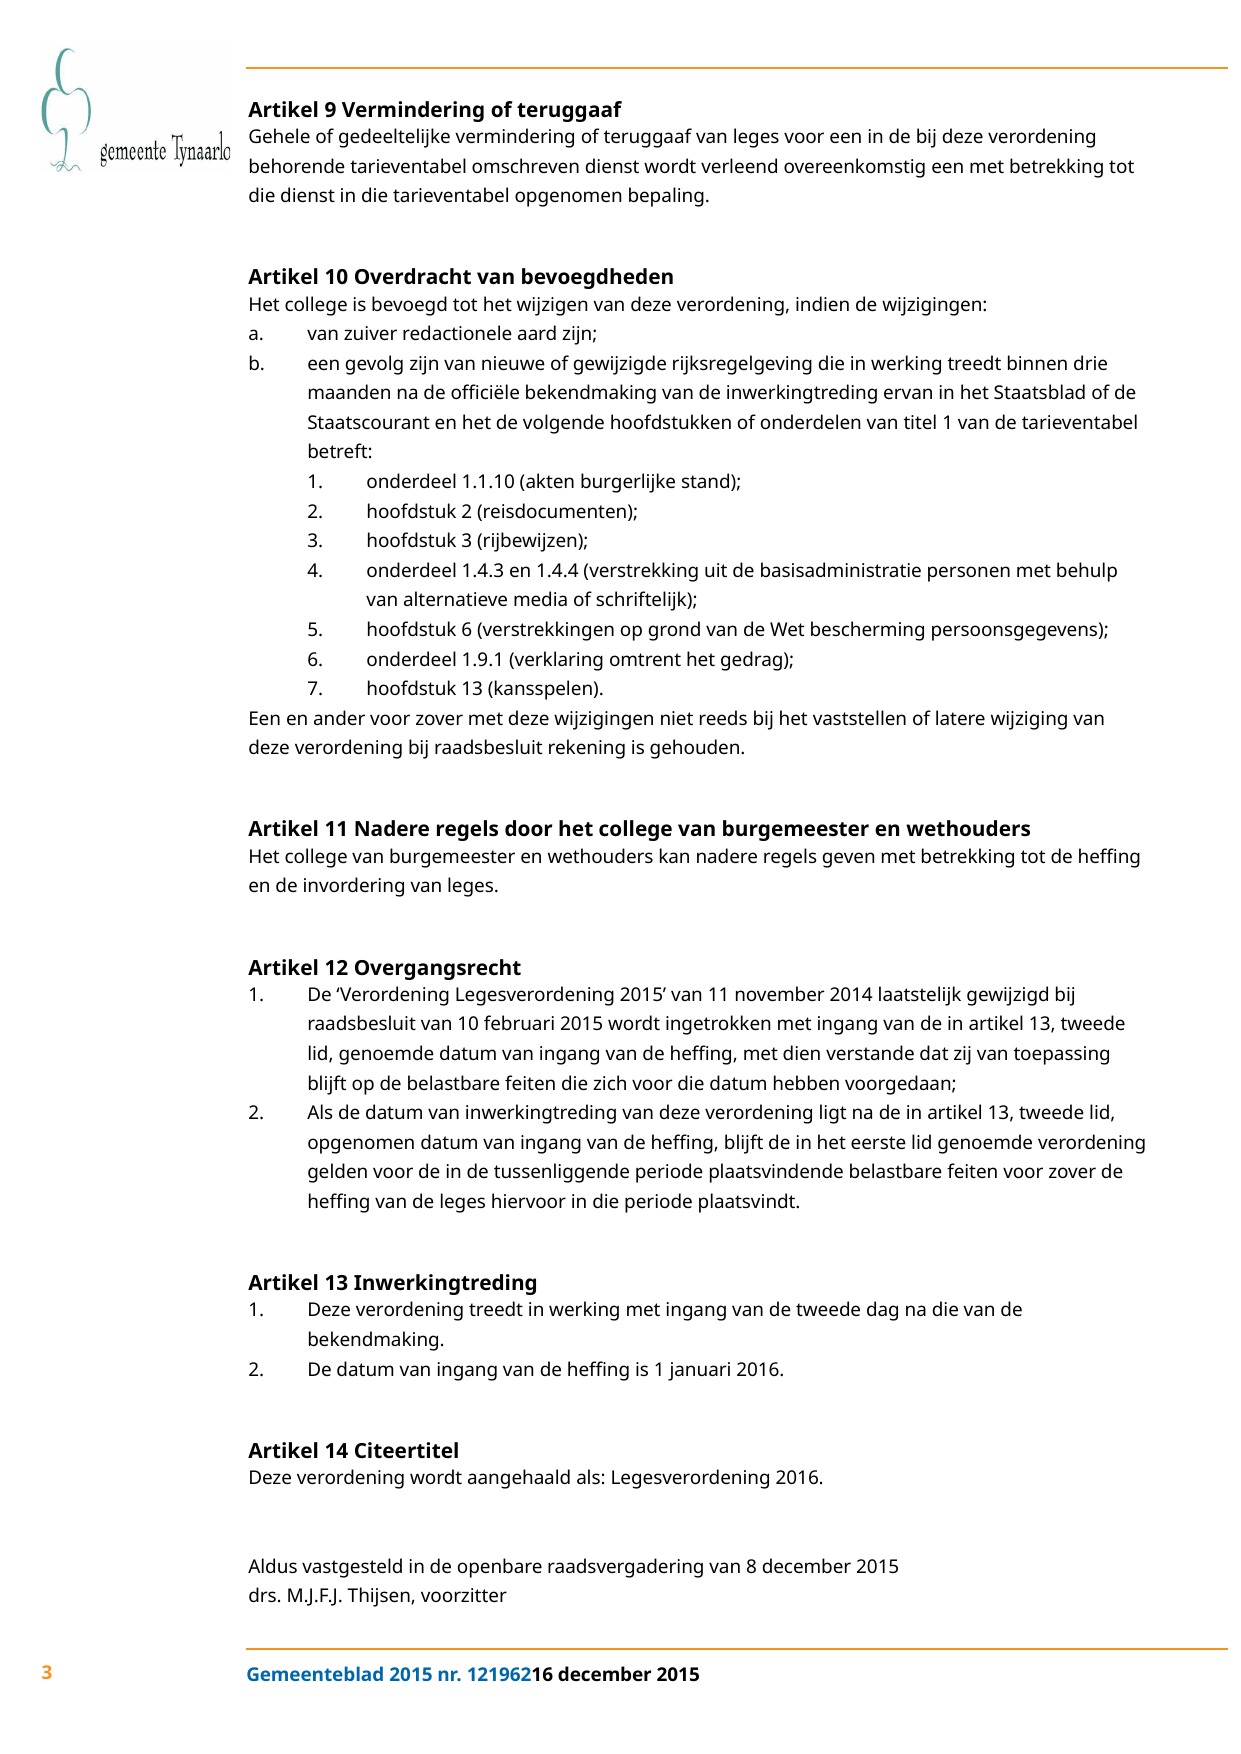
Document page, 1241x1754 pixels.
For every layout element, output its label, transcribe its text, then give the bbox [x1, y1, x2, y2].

text Gehele of gedeeltelijke vermindering of teruggaaf van leges voor een in de bij deze verordening behorende tarieventabel omschreven dienst wordt verleend overeenkomstig een met betrekking tot die dienst in die tarieventabel opgenomen bepaling. [248, 123, 1152, 208]
text Artikel 12 Overgangsrecht [248, 953, 1152, 981]
list hoofdstuk 3 (rijbewijzen); [307, 527, 1152, 553]
list De datum van ingang van de heffing is 1 januari 2016. [248, 1356, 1152, 1381]
list van zuiver redactionele aard zijn; [248, 320, 1152, 346]
list onderdeel 1.9.1 (verklaring omtrent het gedrag); [307, 646, 1152, 672]
list Deze verordening treedt in werking met ingang van de tweede dag na die van de bekendmaking. [248, 1297, 1152, 1352]
text Artikel 10 Overdracht van bevoegdheden [248, 262, 1152, 291]
list hoofdstuk 13 (kansspelen). [307, 675, 1152, 701]
list De ‘Verordening Legesverordening 2015’ van 11 november 2014 laatstelijk gewijzigd bij raadsbesluit van 10 februari 2015 wordt ingetrokken met ingang van de in artikel 13, tweede lid, genoemde datum van ingang van de heffing, met dien verstande dat zij van toepassing blijft op de belastbare feiten die zich voor die datum hebben voorgedaan; [248, 981, 1152, 1096]
text Het college is bevoegd tot het wijzigen van deze verordening, indien de wijzigingen: [248, 291, 1152, 317]
text Artikel 13 Inwerkingtreding [248, 1268, 1152, 1297]
list onderdeel 1.1.10 (akten burgerlijke stand); [307, 468, 1152, 494]
list onderdeel 1.4.3 en 1.4.4 (verstrekking uit de basisadministratie personen met behulp van alternatieve media of schriftelijk); [307, 557, 1152, 612]
text Aldus vastgesteld in de openbare raadsvergadering van 8 december 2015 [248, 1553, 1152, 1579]
list hoofdstuk 2 (reisdocumenten); [307, 498, 1152, 524]
text Deze verordening wordt aangehaald als: Legesverordening 2016. [248, 1464, 1152, 1490]
text Artikel 11 Nadere regels door het college van burgemeester en wethouders [248, 814, 1152, 843]
list een gevolg zijn van nieuwe of gewijzigde rijksregelgeving die in werking treedt binnen drie maanden na de officiële bekendmaking van de inwerkingtreding ervan in het Staatsblad of de Staatscourant en het de volgende hoofdstukken of onderdelen van titel 1 van de tarieventabel betreft: [248, 350, 1152, 464]
list hoofdstuk 6 (verstrekkingen op grond van de Wet bescherming persoonsgegevens); [307, 616, 1152, 642]
list Als de datum van inwerkingtreding van deze verordening ligt na de in artikel 13, tweede lid, opgenomen datum van ingang van de heffing, blijft de in het eerste lid genoemde verordening gelden voor de in de tussenliggende periode plaatsvindende belastbare feiten voor zover de heffing van de leges hiervoor in die periode plaatsvindt. [248, 1099, 1152, 1214]
text Artikel 14 Citeertitel [248, 1436, 1152, 1464]
picture [41, 47, 231, 172]
text Artikel 9 Vermindering of teruggaaf [248, 95, 1152, 123]
text Het college van burgemeester en wethouders kan nadere regels geven met betrekking tot de heffing en de invordering van leges. [248, 843, 1152, 898]
text Een en ander voor zover met deze wijzigingen niet reeds bij het vaststellen of latere wijziging van deze verordening bij raadsbesluit rekening is gehouden. [248, 705, 1152, 760]
text drs. M.J.F.J. Thijsen, voorzitter [248, 1582, 1152, 1608]
